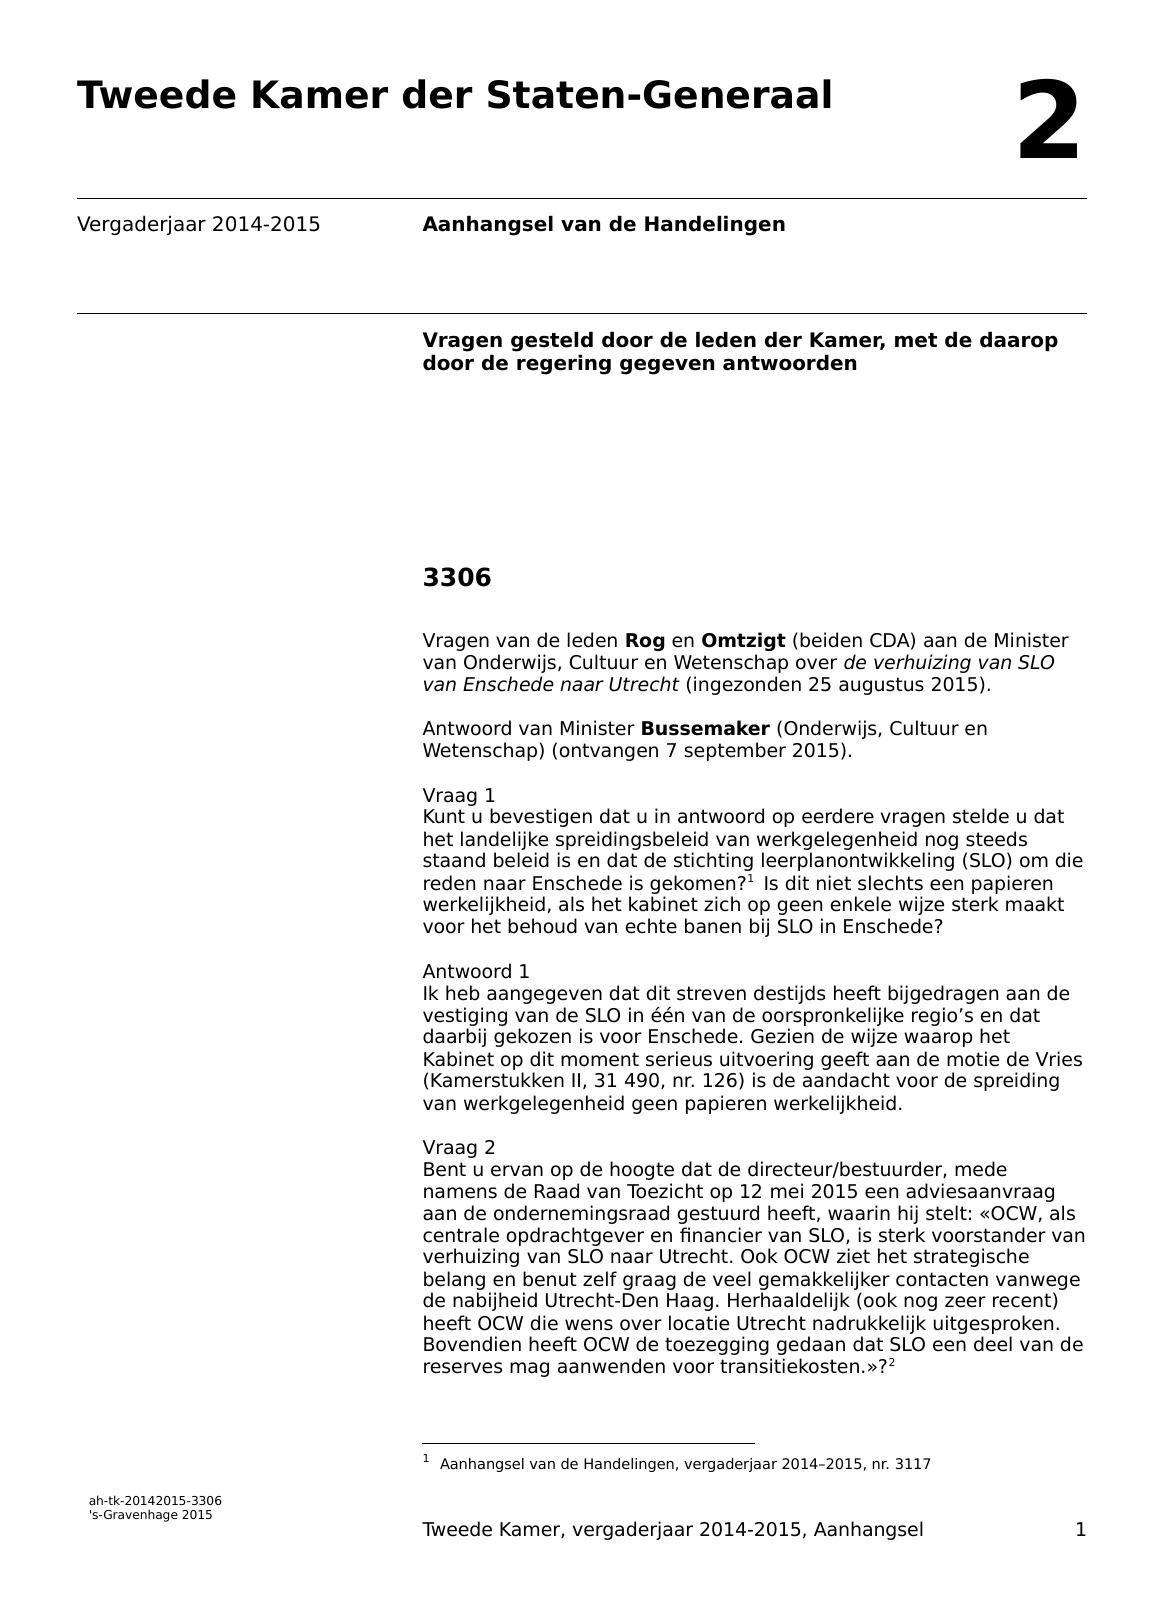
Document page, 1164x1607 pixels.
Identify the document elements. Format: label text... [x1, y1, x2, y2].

text Ik heb aangegeven dat dit streven destijds heeft bijgedragen aan de vestiging van de SLO in één van de oorspronkelijke regio’s en dat daarbij gekozen is voor Enschede. Gezien de wijze waarop het Kabinet op dit moment serieus uitvoering geeft aan de motie de Vries (Kamerstukken II, 31 490, nr. 126) is de aandacht voor de spreiding van werkgelegenheid geen papieren werkelijkheid. [422, 982, 1087, 1114]
table_cell Vragen gesteld door de leden der Kamer, met de daarop door de regering gegeven antwoorden [422, 314, 1087, 375]
text Antwoord van Minister Bussemaker (Onderwijs, Cultuur en Wetenschap) (ontvangen 7 september 2015). [422, 718, 1087, 762]
table_cell Vergaderjaar 2014-2015 [77, 199, 422, 313]
text Bent u ervan op de hoogte dat de directeur/bestuurder, mede namens de Raad van Toezicht op 12 mei 2015 een adviesaanvraag aan de ondernemingsraad gestuurd heeft, waarin hij stelt: «OCW, als centrale opdrachtgever en financier van SLO, is sterk voorstander van verhuizing van SLO naar Utrecht. Ook OCW ziet het strategische belang en benut zelf graag de veel gemakkelijker contacten vanwege de nabijheid Utrecht-Den Haag. Herhaaldelijk (ook nog zeer recent) heeft OCW die wens over locatie Utrecht nadrukkelijk uitgesproken. Bovendien heeft OCW de toezegging gedaan dat SLO een deel van de reserves mag aanwenden voor transitiekosten.»? [422, 1158, 1087, 1378]
text Vraag 2 [422, 1137, 1087, 1158]
text ah-tk-20142015-3306 [88, 1494, 323, 1508]
text 's-Gravenhage 2015 [88, 1508, 323, 1522]
text Vragen van de leden Rog en Omtzigt (beiden CDA) aan de Minister van Onderwijs, Cultuur en Wetenschap over de verhuizing van SLO van Enschede naar Utrecht (ingezonden 25 augustus 2015). [422, 630, 1087, 696]
text Kunt u bevestigen dat u in antwoord op eerdere vragen stelde u dat het landelijke spreidingsbeleid van werkgelegenheid nog steeds staand beleid is en dat de stichting leerplanontwikkeling (SLO) om die reden naar Enschede is gekomen? Is dit niet slechts een papieren werkelijkheid, als het kabinet zich op geen enkele wijze sterk maakt voor het behoud van echte banen bij SLO in Enschede? [422, 806, 1087, 938]
text Aanhangsel van de Handelingen, vergaderjaar 2014–2015, nr. 3117 [422, 1452, 1087, 1474]
table_header 2 [886, 59, 1087, 198]
table_cell Aanhangsel van de Handelingen [422, 199, 1087, 313]
text 3306 [422, 563, 1087, 592]
text Antwoord 1 [422, 961, 1087, 982]
table_cell [77, 314, 422, 375]
table_header Tweede Kamer der Staten-Generaal [77, 59, 886, 198]
text Vraag 1 [422, 784, 1087, 806]
